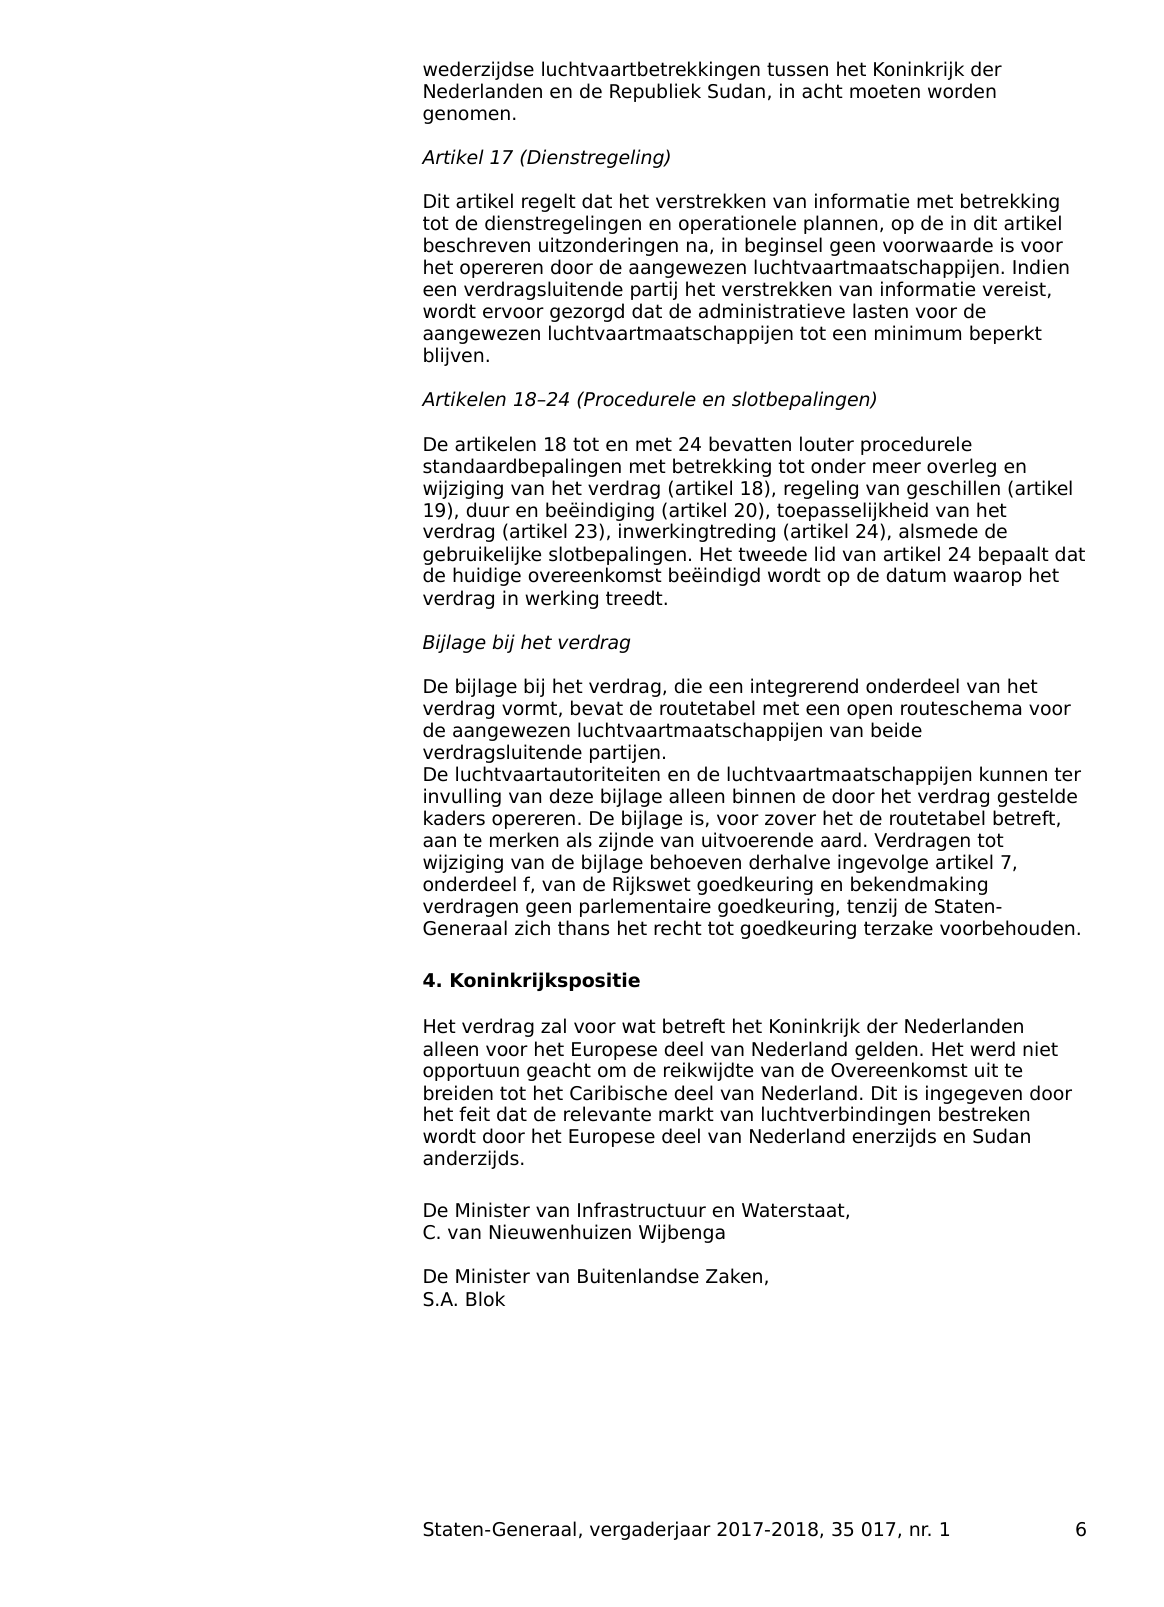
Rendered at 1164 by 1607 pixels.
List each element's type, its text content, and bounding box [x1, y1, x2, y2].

text De Minister van Buitenlandse Zaken, S.A. Blok [422, 1266, 1087, 1310]
text Het verdrag zal voor wat betreft het Koninkrijk der Nederlanden alleen voor het Europese deel van Nederland gelden. Het werd niet opportuun geacht om de reikwijdte van de Overeenkomst uit te breiden tot het Caribische deel van Nederland. Dit is ingegeven door het feit dat de relevante markt van luchtverbindingen bestreken wordt door het Europese deel van Nederland enerzijds en Sudan anderzijds. [422, 1016, 1087, 1170]
subtitle Bijlage bij het verdrag [422, 632, 1087, 653]
text De luchtvaartautoriteiten en de luchtvaartmaatschappijen kunnen ter invulling van deze bijlage alleen binnen de door het verdrag gestelde kaders opereren. De bijlage is, voor zover het de routetabel betreft, aan te merken als zijnde van uitvoerende aard. Verdragen tot wijziging van de bijlage behoeven derhalve ingevolge artikel 7, onderdeel f, van de Rijkswet goedkeuring en bekendmaking verdragen geen parlementaire goedkeuring, tenzij de Staten-Generaal zich thans het recht tot goedkeuring terzake voorbehouden. [422, 764, 1087, 939]
text De artikelen 18 tot en met 24 bevatten louter procedurele standaardbepalingen met betrekking tot onder meer overleg en wijziging van het verdrag (artikel 18), regeling van geschillen (artikel 19), duur en beëindiging (artikel 20), toepasselijkheid van het verdrag (artikel 23), inwerkingtreding (artikel 24), alsmede de gebruikelijke slotbepalingen. Het tweede lid van artikel 24 bepaalt dat de huidige overeenkomst beëindigd wordt op de datum waarop het verdrag in werking treedt. [422, 433, 1087, 609]
text Dit artikel regelt dat het verstrekken van informatie met betrekking tot de dienstregelingen en operationele plannen, op de in dit artikel beschreven uitzonderingen na, in beginsel geen voorwaarde is voor het opereren door de aangewezen luchtvaartmaatschappijen. Indien een verdragsluitende partij het verstrekken van informatie vereist, wordt ervoor gezorgd dat de administratieve lasten voor de aangewezen luchtvaartmaatschappijen tot een minimum beperkt blijven. [422, 191, 1087, 367]
subtitle Artikel 17 (Dienstregeling) [422, 147, 1087, 169]
subtitle Artikelen 18–24 (Procedurele en slotbepalingen) [422, 389, 1087, 411]
text De Minister van Infrastructuur en Waterstaat, C. van Nieuwenhuizen Wijbenga [422, 1200, 1087, 1244]
subtitle 4. Koninkrijkspositie [422, 969, 1087, 991]
text wederzijdse luchtvaartbetrekkingen tussen het Koninkrijk der Nederlanden en de Republiek Sudan, in acht moeten worden genomen. [422, 59, 1087, 125]
text De bijlage bij het verdrag, die een integrerend onderdeel van het verdrag vormt, bevat de routetabel met een open routeschema voor de aangewezen luchtvaartmaatschappijen van beide verdragsluitende partijen. [422, 676, 1087, 764]
